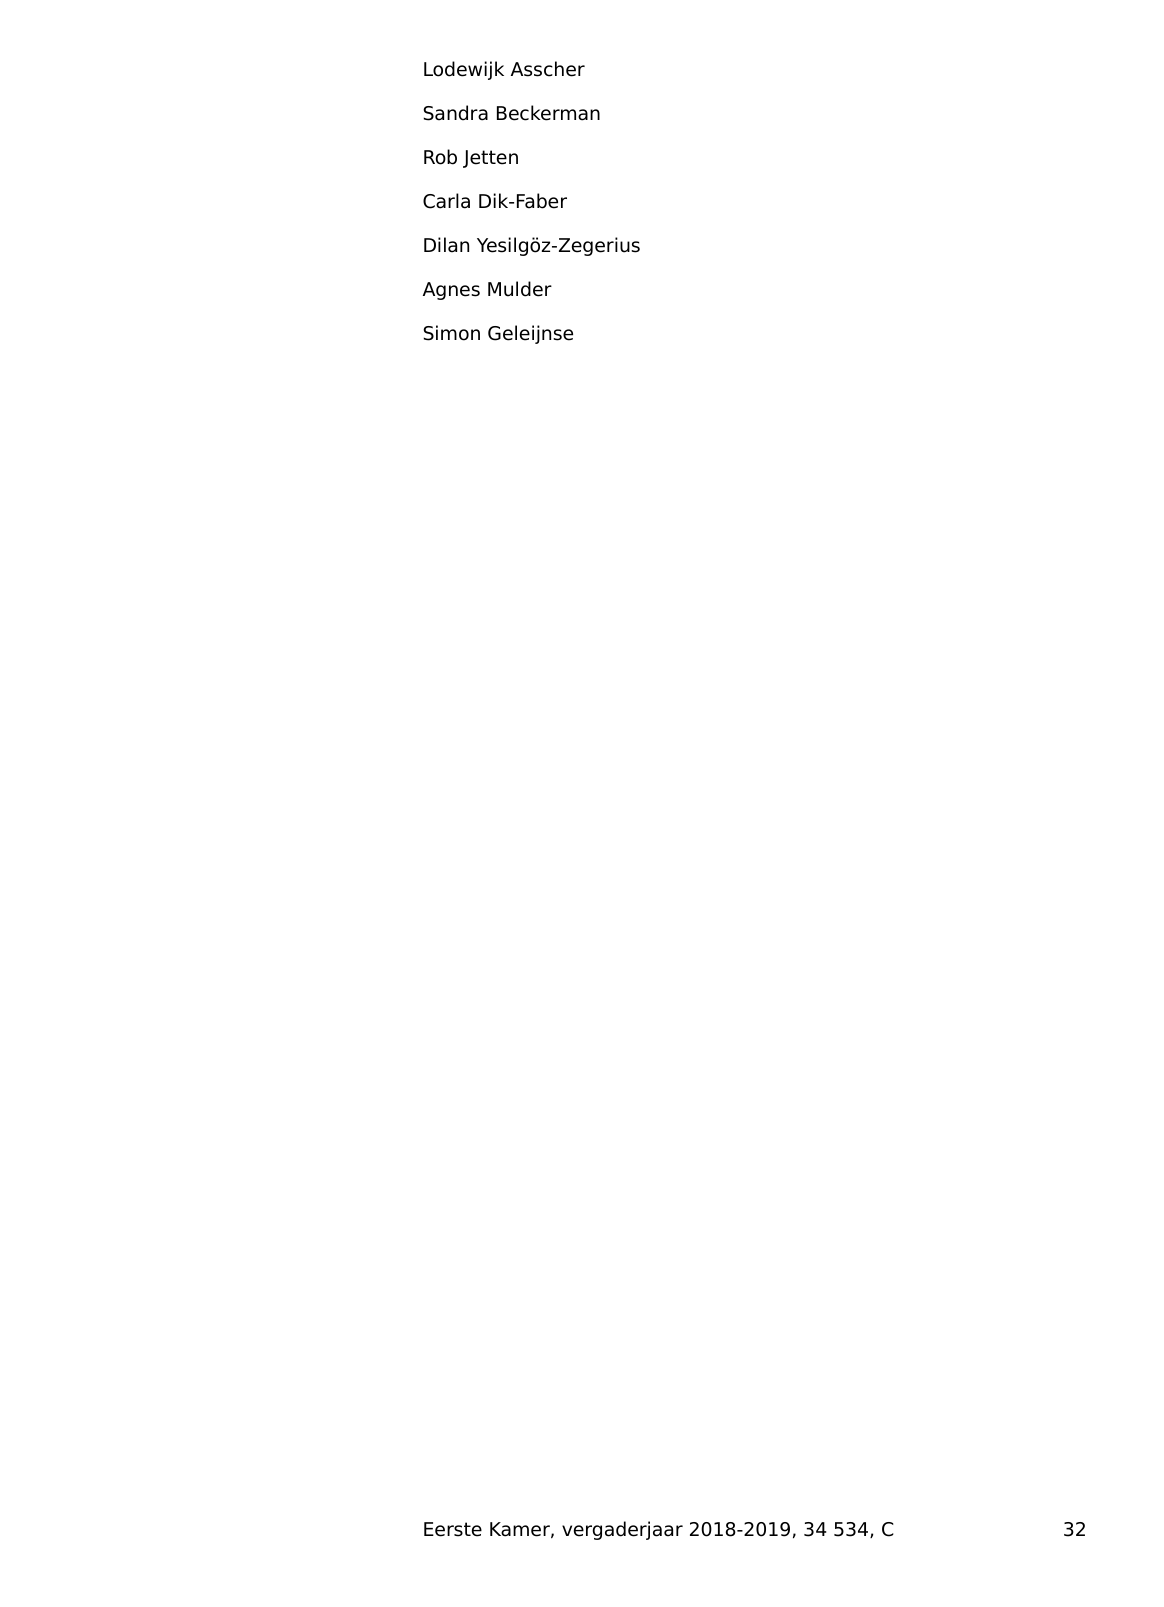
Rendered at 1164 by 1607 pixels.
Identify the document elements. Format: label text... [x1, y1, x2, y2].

text Lodewijk Asscher Sandra Beckerman Rob Jetten Carla Dik-Faber Dilan Yesilgöz-Zegerius Agnes Mulder Simon Geleijnse [422, 59, 1087, 345]
